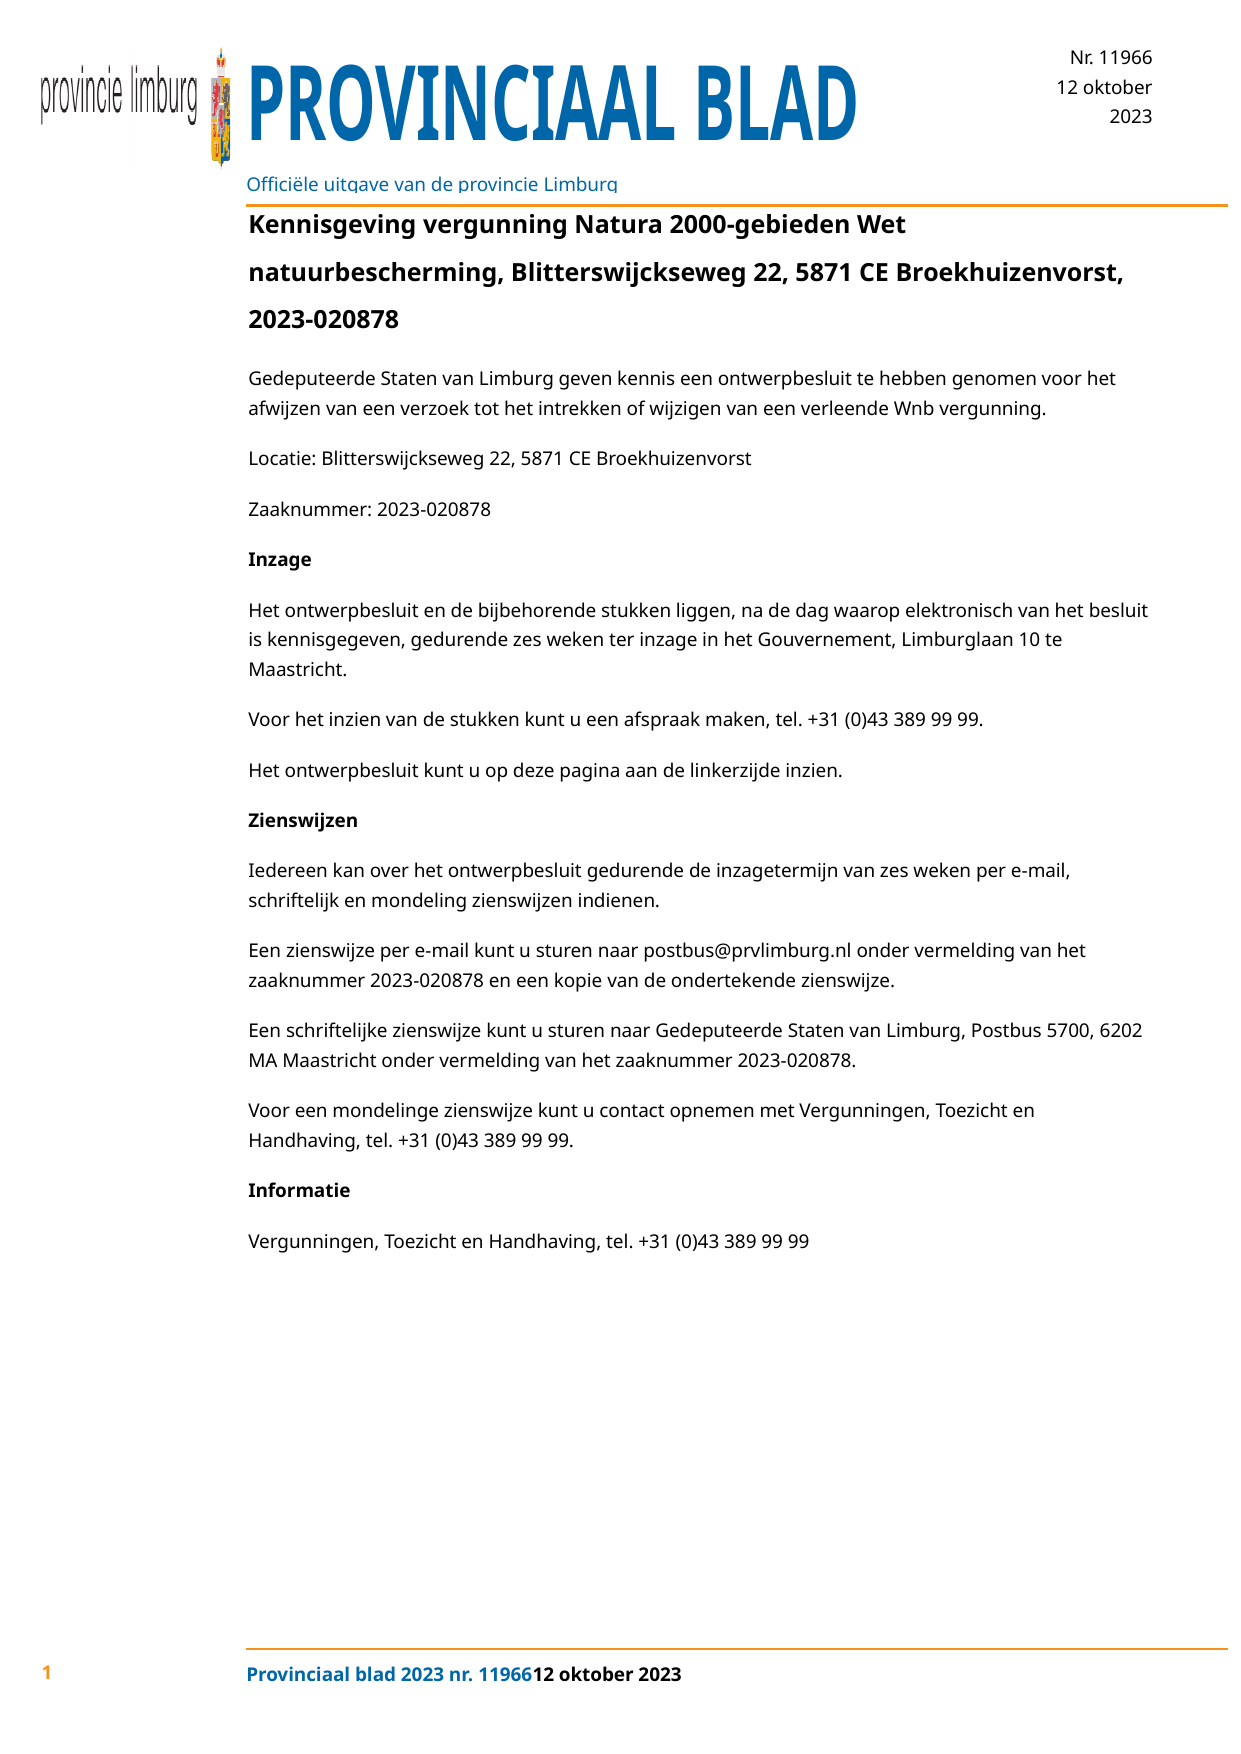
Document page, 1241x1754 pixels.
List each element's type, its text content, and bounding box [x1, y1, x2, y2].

text Een zienswijze per e-mail kunt u sturen naar postbus@prvlimburg.nl onder vermelding van het zaaknummer 2023-020878 en een kopie van de ondertekende zienswijze. [248, 938, 1152, 993]
text Zienswijzen [248, 807, 1152, 833]
picture [41, 47, 231, 172]
text Voor het inzien van de stukken kunt u een afspraak maken, tel. +31 (0)43 389 99 99. [248, 706, 1152, 732]
text Iedereen kan over het ontwerpbesluit gedurende de inzagetermijn van zes weken per e-mail, schriftelijk en mondeling zienswijzen indienen. [248, 858, 1152, 913]
text Voor een mondelinge zienswijze kunt u contact opnemen met Vergunningen, Toezicht en Handhaving, tel. +31 (0)43 389 99 99. [248, 1098, 1152, 1153]
text Gedeputeerde Staten van Limburg geven kennis een ontwerpbesluit te hebben genomen voor het afwijzen van een verzoek tot het intrekken of wijzigen van een verleende Wnb vergunning. [248, 366, 1152, 421]
text Inzage [248, 546, 1152, 572]
text Kennisgeving vergunning Natura 2000-gebieden Wet natuurbescherming, Blitterswijckseweg 22, 5871 CE Broekhuizenvorst, 2023-020878 [248, 207, 1152, 336]
text Locatie: Blitterswijckseweg 22, 5871 CE Broekhuizenvorst [248, 446, 1152, 471]
text Het ontwerpbesluit kunt u op deze pagina aan de linkerzijde inzien. [248, 757, 1152, 782]
text Het ontwerpbesluit en de bijbehorende stukken liggen, na de dag waarop elektronisch van het besluit is kennisgegeven, gedurende zes weken ter inzage in het Gouvernement, Limburglaan 10 te Maastricht. [248, 597, 1152, 682]
text Een schriftelijke zienswijze kunt u sturen naar Gedeputeerde Staten van Limburg, Postbus 5700, 6202 MA Maastricht onder vermelding van het zaaknummer 2023-020878. [248, 1018, 1152, 1073]
text Vergunningen, Toezicht en Handhaving, tel. +31 (0)43 389 99 99 [248, 1228, 1152, 1254]
text Informatie [248, 1178, 1152, 1203]
text Zaaknummer: 2023-020878 [248, 496, 1152, 522]
